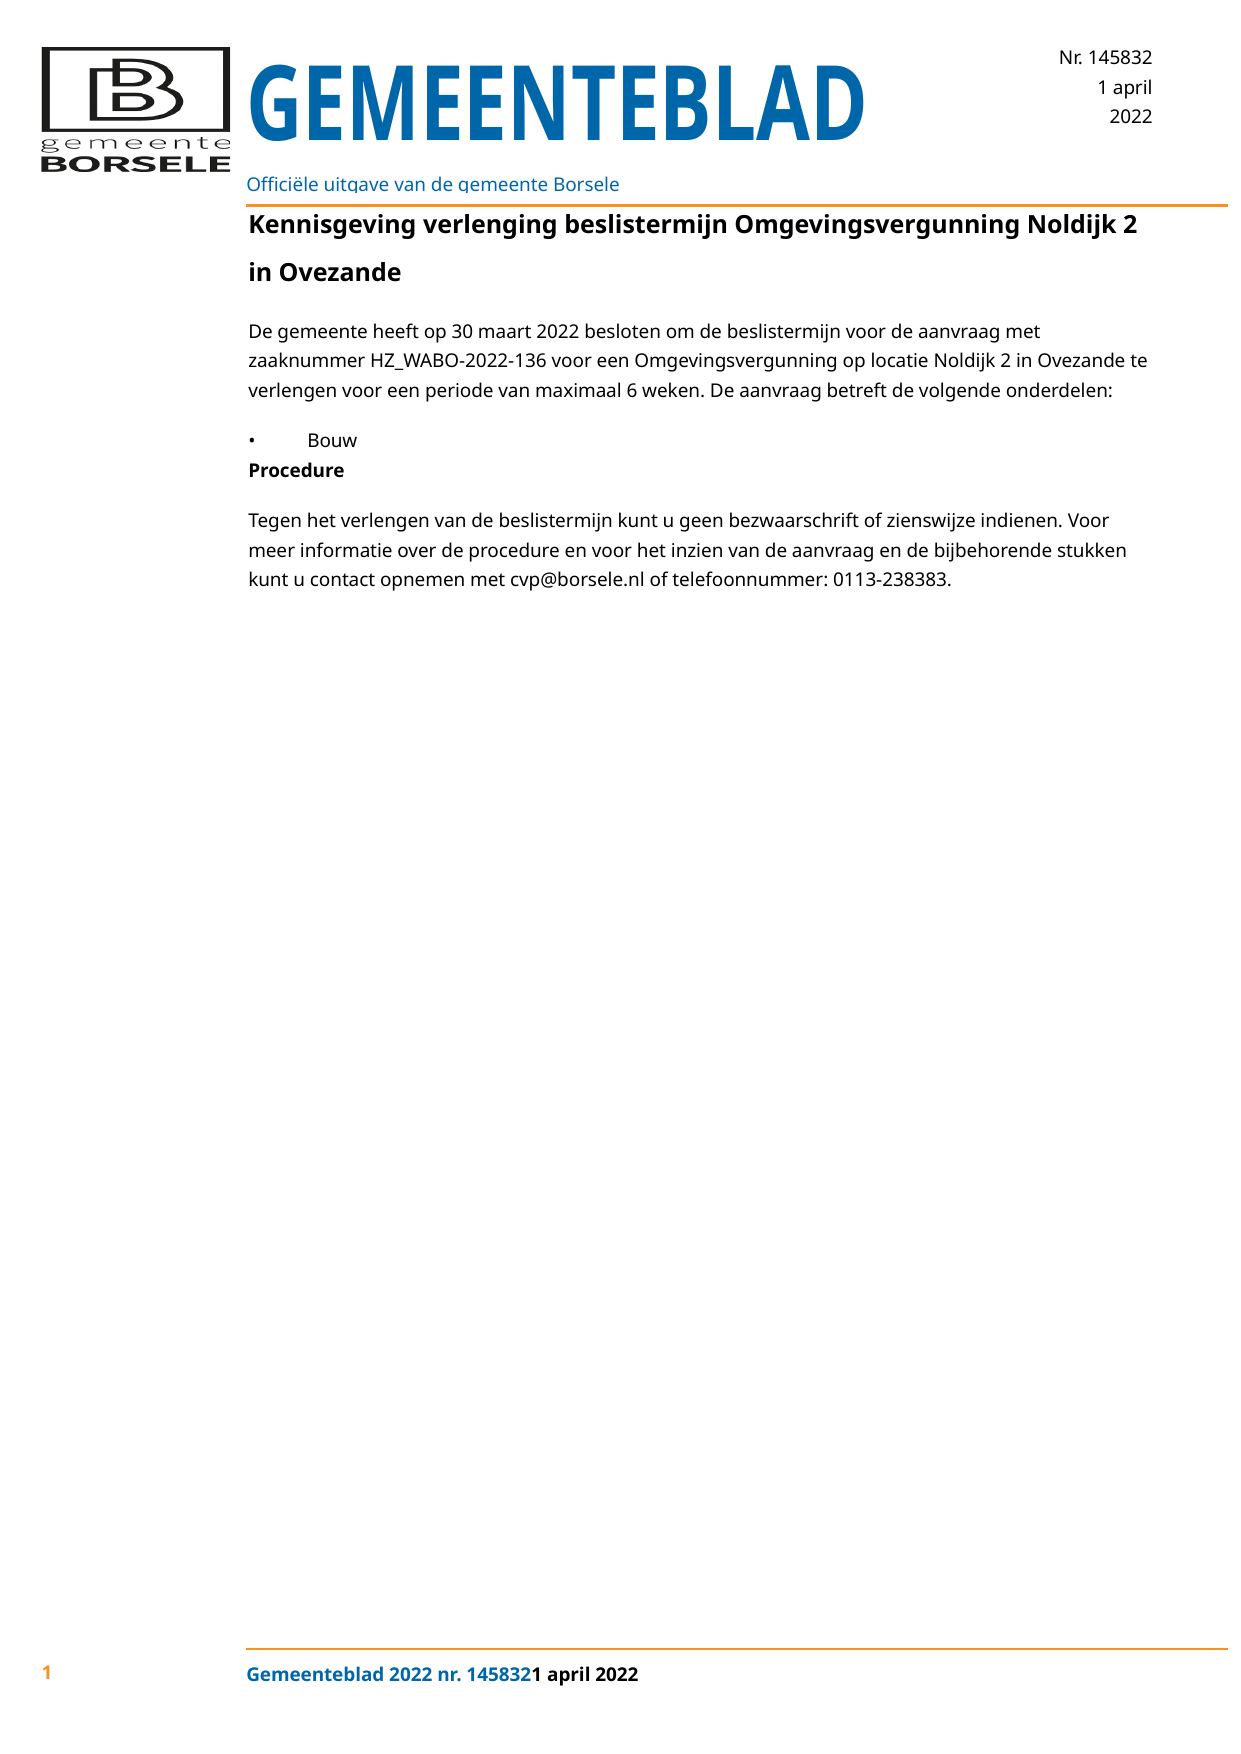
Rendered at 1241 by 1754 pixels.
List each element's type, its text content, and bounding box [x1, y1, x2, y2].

text Tegen het verlengen van de beslistermijn kunt u geen bezwaarschrift of zienswijze indienen. Voor meer informatie over de procedure en voor het inzien van de aanvraag en de bijbehorende stukken kunt u contact opnemen met cvp@borsele.nl of telefoonnummer: 0113-238383. [248, 507, 1152, 592]
text Procedure [248, 457, 1152, 483]
list Bouw [248, 427, 1152, 453]
text Kennisgeving verlenging beslistermijn Omgevingsvergunning Noldijk 2 in Ovezande [248, 207, 1152, 288]
text De gemeente heeft op 30 maart 2022 besloten om de beslistermijn voor de aanvraag met zaaknummer HZ_WABO-2022-136 voor een Omgevingsvergunning op locatie Noldijk 2 in Ovezande te verlengen voor een periode van maximaal 6 weken. De aanvraag betreft de volgende onderdelen: [248, 318, 1152, 403]
picture [41, 47, 231, 172]
